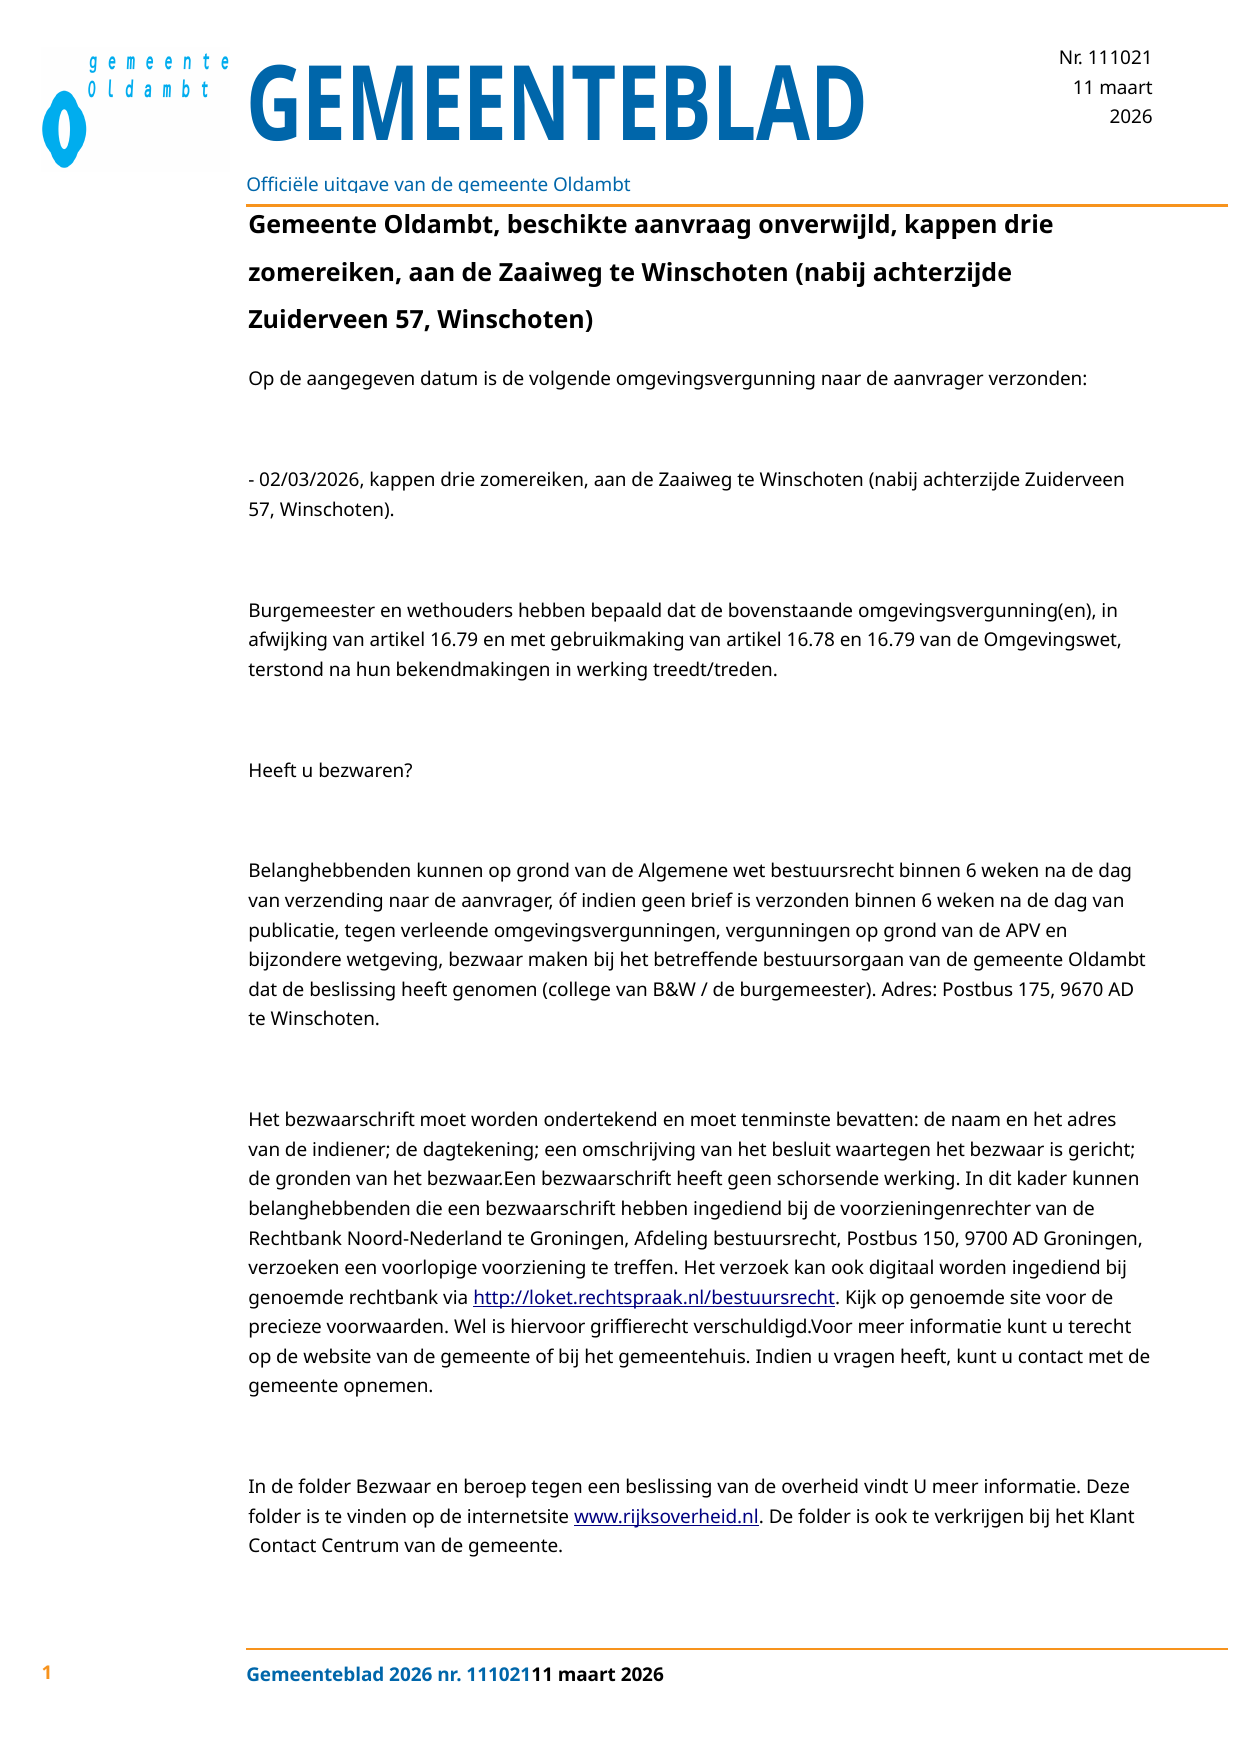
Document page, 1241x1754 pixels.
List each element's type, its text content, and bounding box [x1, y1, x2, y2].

text Op de aangegeven datum is de volgende omgevingsvergunning naar de aanvrager verzonden: [248, 366, 1152, 391]
text Heeft u bezwaren? [248, 757, 1152, 782]
picture [41, 47, 231, 172]
text Het bezwaarschrift moet worden ondertekend en moet tenminste bevatten: de naam en het adres van de indiener; de dagtekening; een omschrijving van het besluit waartegen het bezwaar is gericht; de gronden van het bezwaar.Een bezwaarschrift heeft geen schorsende werking. In dit kader kunnen belanghebbenden die een bezwaarschrift hebben ingediend bij de voorzieningenrechter van de Rechtbank Noord-Nederland te Groningen, Afdeling bestuursrecht, Postbus 150, 9700 AD Groningen, verzoeken een voorlopige voorziening te treffen. Het verzoek kan ook digitaal worden ingediend bij genoemde rechtbank via http://loket.rechtspraak.nl/bestuursrecht. Kijk op genoemde site voor de precieze voorwaarden. Wel is hiervoor griffierecht verschuldigd.Voor meer informatie kunt u terecht op de website van de gemeente of bij het gemeentehuis. Indien u vragen heeft, kunt u contact met de gemeente opnemen. [248, 1106, 1152, 1398]
text In de folder Bezwaar en beroep tegen een beslissing van de overheid vindt U meer informatie. Deze folder is te vinden op de internetsite www.rijksoverheid.nl. De folder is ook te verkrijgen bij het Klant Contact Centrum van de gemeente. [248, 1473, 1152, 1558]
text Burgemeester en wethouders hebben bepaald dat de bovenstaande omgevingsvergunning(en), in afwijking van artikel 16.79 en met gebruikmaking van artikel 16.78 en 16.79 van de Omgevingswet, terstond na hun bekendmakingen in werking treedt/treden. [248, 597, 1152, 682]
text - 02/03/2026, kappen drie zomereiken, aan de Zaaiweg te Winschoten (nabij achterzijde Zuiderveen 57, Winschoten). [248, 466, 1152, 522]
text Gemeente Oldambt, beschikte aanvraag onverwijld, kappen drie zomereiken, aan de Zaaiweg te Winschoten (nabij achterzijde Zuiderveen 57, Winschoten) [248, 207, 1152, 336]
text Belanghebbenden kunnen op grond van de Algemene wet bestuursrecht binnen 6 weken na de dag van verzending naar de aanvrager, óf indien geen brief is verzonden binnen 6 weken na de dag van publicatie, tegen verleende omgevingsvergunningen, vergunningen op grond van de APV en bijzondere wetgeving, bezwaar maken bij het betreffende bestuursorgaan van de gemeente Oldambt dat de beslissing heeft genomen (college van B&W / de burgemeester). Adres: Postbus 175, 9670 AD te Winschoten. [248, 858, 1152, 1031]
